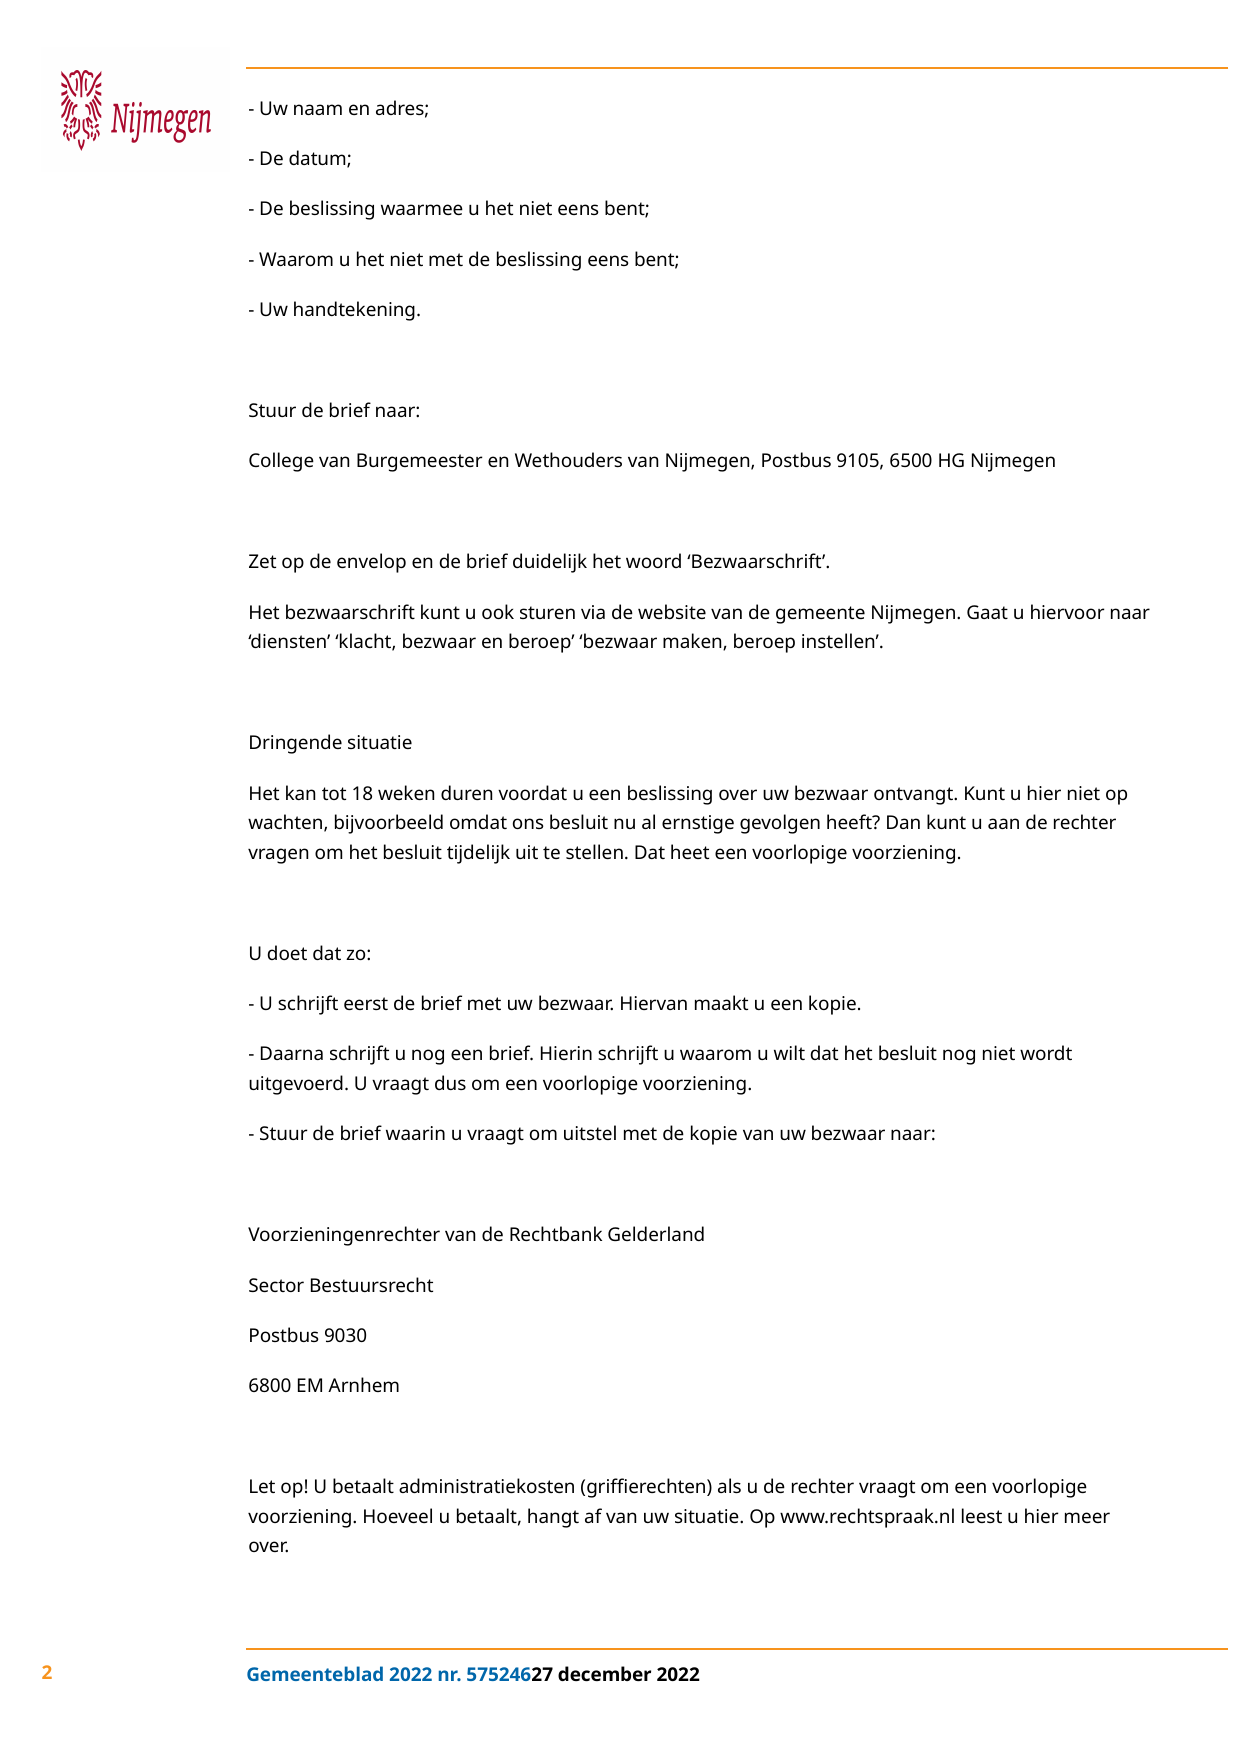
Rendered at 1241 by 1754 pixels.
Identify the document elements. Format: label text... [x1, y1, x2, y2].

text Voorzieningenrechter van de Rechtbank Gelderland [248, 1221, 1152, 1247]
text - De datum; [248, 145, 1152, 171]
text Het kan tot 18 weken duren voordat u een beslissing over uw bezwaar ontvangt. Kunt u hier niet op wachten, bijvoorbeeld omdat ons besluit nu al ernstige gevolgen heeft? Dan kunt u aan de rechter vragen om het besluit tijdelijk uit te stellen. Dat heet een voorlopige voorziening. [248, 780, 1152, 865]
text Postbus 9030 [248, 1322, 1152, 1348]
text Stuur de brief naar: [248, 397, 1152, 423]
text U doet dat zo: [248, 940, 1152, 966]
text Let op! U betaalt administratiekosten (griffierechten) als u de rechter vraagt om een voorlopige voorziening. Hoeveel u betaalt, hangt af van uw situatie. Op www.rechtspraak.nl leest u hier meer over. [248, 1473, 1152, 1558]
text Het bezwaarschrift kunt u ook sturen via de website van de gemeente Nijmegen. Gaat u hiervoor naar ‘diensten’ ‘klacht, bezwaar en beroep’ ‘bezwaar maken, beroep instellen’. [248, 599, 1152, 654]
text 6800 EM Arnhem [248, 1373, 1152, 1398]
picture [41, 47, 231, 172]
text - Stuur de brief waarin u vraagt om uitstel met de kopie van uw bezwaar naar: [248, 1121, 1152, 1146]
text - Daarna schrijft u nog een brief. Hierin schrijft u waarom u wilt dat het besluit nog niet wordt uitgevoerd. U vraagt dus om een voorlopige voorziening. [248, 1041, 1152, 1096]
text Sector Bestuursrecht [248, 1272, 1152, 1298]
text College van Burgemeester en Wethouders van Nijmegen, Postbus 9105, 6500 HG Nijmegen [248, 448, 1152, 473]
text - U schrijft eerst de brief met uw bezwaar. Hiervan maakt u een kopie. [248, 990, 1152, 1016]
text Dringende situatie [248, 729, 1152, 755]
text - Uw handtekening. [248, 296, 1152, 322]
text - De beslissing waarmee u het niet eens bent; [248, 196, 1152, 221]
text - Waarom u het niet met de beslissing eens bent; [248, 246, 1152, 272]
text Zet op de envelop en de brief duidelijk het woord ‘Bezwaarschrift’. [248, 548, 1152, 574]
text - Uw naam en adres; [248, 95, 1152, 121]
